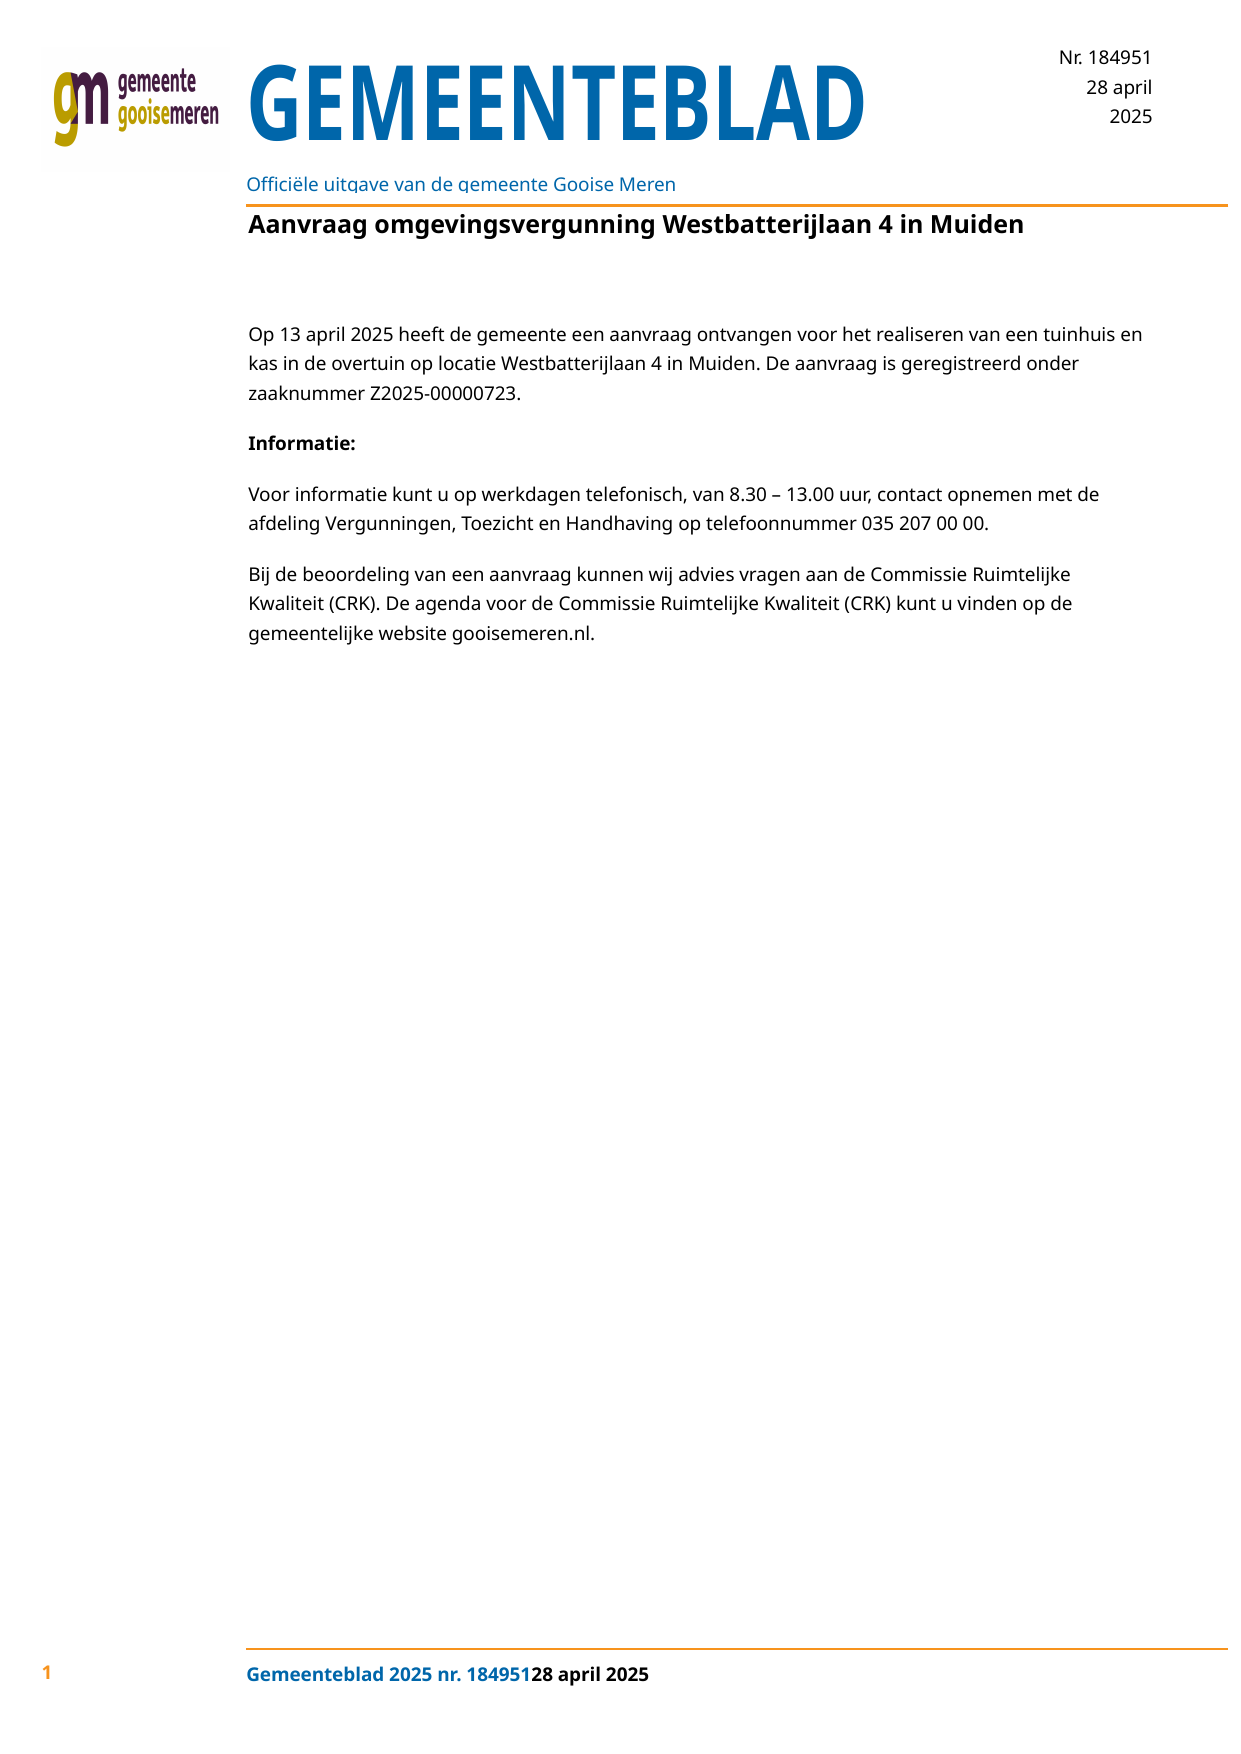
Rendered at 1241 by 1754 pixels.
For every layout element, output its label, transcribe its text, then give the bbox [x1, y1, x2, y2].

text Informatie: [248, 430, 1152, 456]
text Bij de beoordeling van een aanvraag kunnen wij advies vragen aan de Commissie Ruimtelijke Kwaliteit (CRK). De agenda voor de Commissie Ruimtelijke Kwaliteit (CRK) kunt u vinden op de gemeentelijke website gooisemeren.nl. [248, 561, 1152, 646]
text Op 13 april 2025 heeft de gemeente een aanvraag ontvangen voor het realiseren van een tuinhuis en kas in de overtuin op locatie Westbatterijlaan 4 in Muiden. De aanvraag is geregistreerd onder zaaknummer Z2025-00000723. [248, 321, 1152, 406]
picture [41, 47, 231, 172]
text Voor informatie kunt u op werkdagen telefonisch, van 8.30 – 13.00 uur, contact opnemen met de afdeling Vergunningen, Toezicht en Handhaving op telefoonnummer 035 207 00 00. [248, 481, 1152, 536]
text Aanvraag omgevingsvergunning Westbatterijlaan 4 in Muiden [248, 207, 1152, 241]
